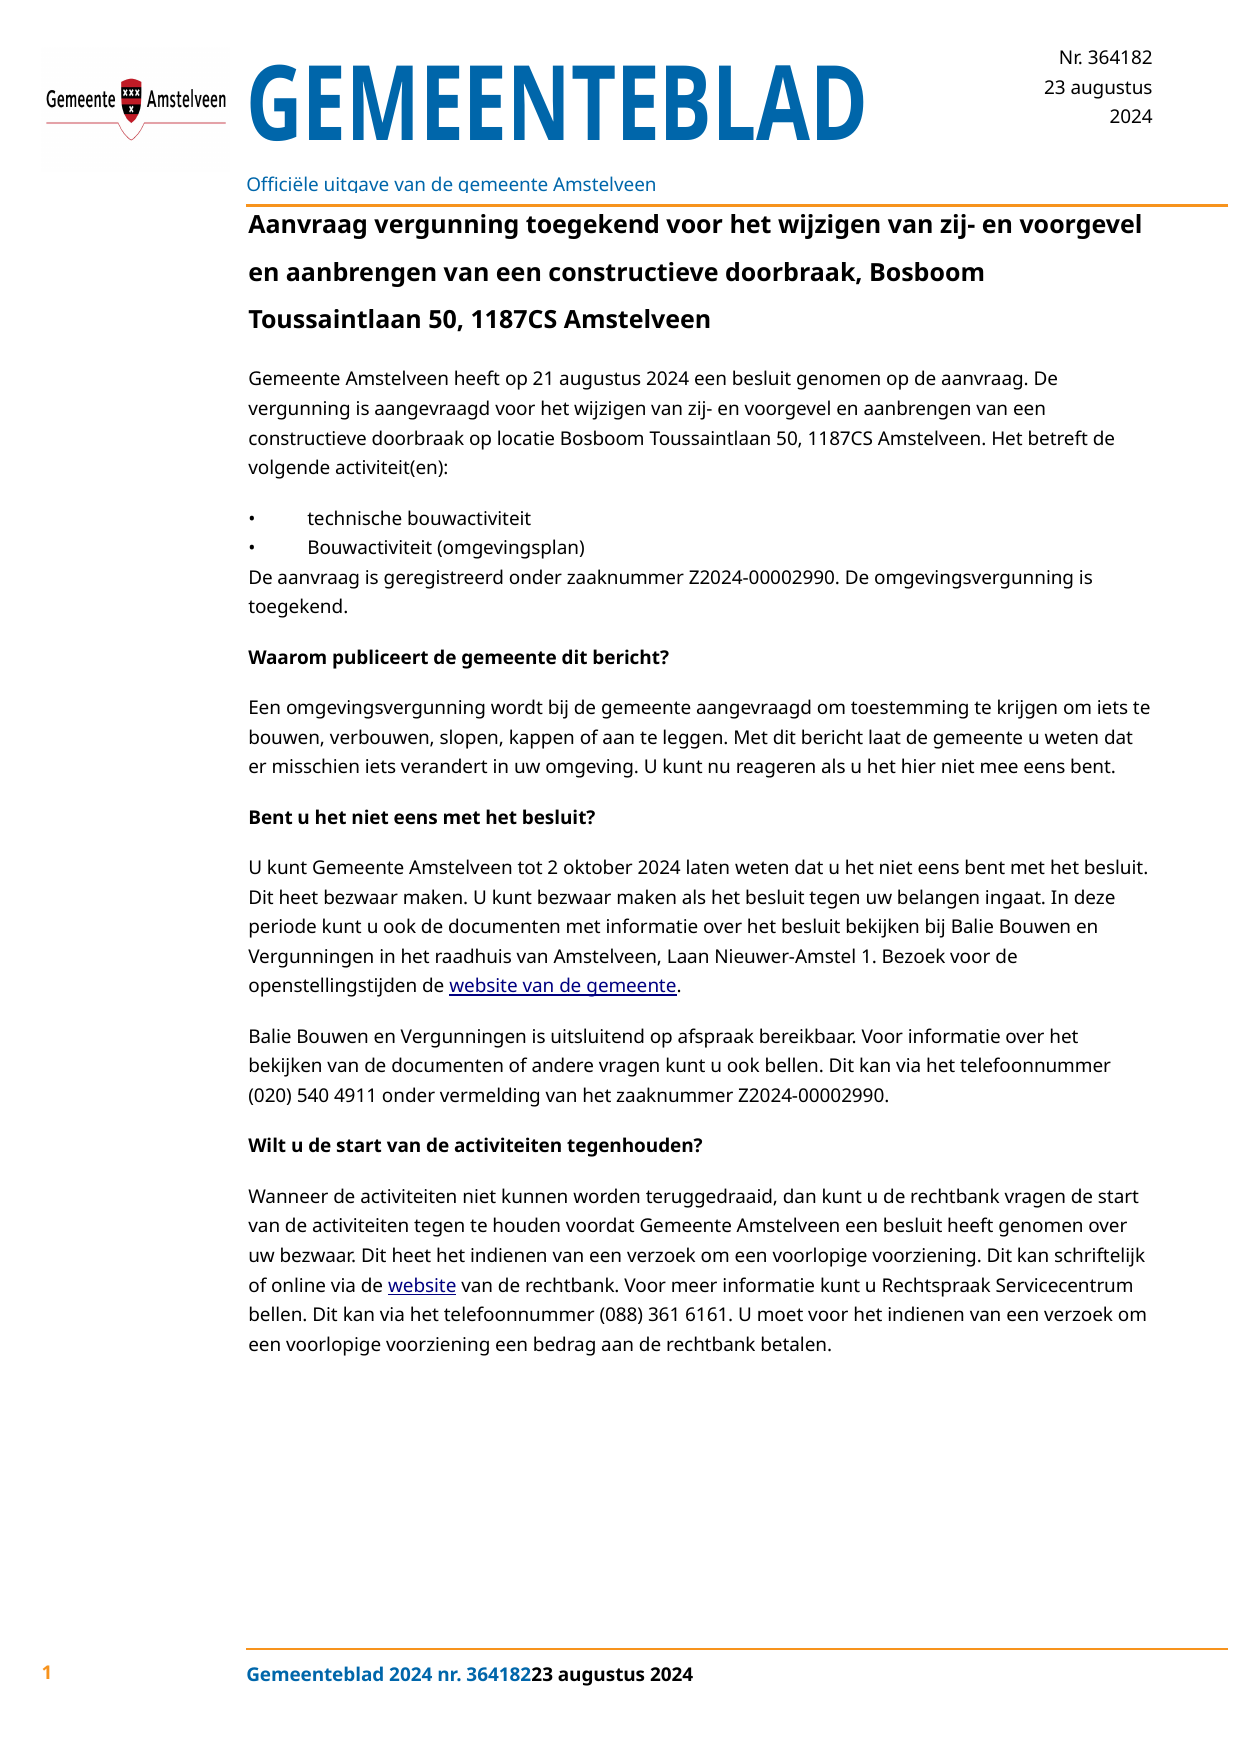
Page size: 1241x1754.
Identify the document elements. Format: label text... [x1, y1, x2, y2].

text Aanvraag vergunning toegekend voor het wijzigen van zij- en voorgevel en aanbrengen van een constructieve doorbraak, Bosboom Toussaintlaan 50, 1187CS Amstelveen [248, 207, 1152, 336]
text De aanvraag is geregistreerd onder zaaknummer Z2024-00002990. De omgevingsvergunning is toegekend. [248, 564, 1152, 619]
text Wanneer de activiteiten niet kunnen worden teruggedraaid, dan kunt u de rechtbank vragen de start van de activiteiten tegen te houden voordat Gemeente Amstelveen een besluit heeft genomen over uw bezwaar. Dit heet het indienen van een verzoek om een voorlopige voorziening. Dit kan schriftelijk of online via de website van de rechtbank. Voor meer informatie kunt u Rechtspraak Servicecentrum bellen. Dit kan via het telefoonnummer (088) 361 6161. U moet voor het indienen van een verzoek om een voorlopige voorziening een bedrag aan de rechtbank betalen. [248, 1183, 1152, 1357]
text Wilt u de start van de activiteiten tegenhouden? [248, 1133, 1152, 1158]
text Bent u het niet eens met het besluit? [248, 804, 1152, 829]
text Waarom publiceert de gemeente dit bericht? [248, 644, 1152, 669]
text Een omgevingsvergunning wordt bij de gemeente aangevraagd om toestemming te krijgen om iets te bouwen, verbouwen, slopen, kappen of aan te leggen. Met dit bericht laat de gemeente u weten dat er misschien iets verandert in uw omgeving. U kunt nu reageren als u het hier niet mee eens bent. [248, 694, 1152, 779]
picture [41, 47, 231, 172]
list Bouwactiviteit (omgevingsplan) [248, 534, 1152, 560]
text Gemeente Amstelveen heeft op 21 augustus 2024 een besluit genomen op de aanvraag. De vergunning is aangevraagd voor het wijzigen van zij- en voorgevel en aanbrengen van een constructieve doorbraak op locatie Bosboom Toussaintlaan 50, 1187CS Amstelveen. Het betreft de volgende activiteit(en): [248, 366, 1152, 480]
text U kunt Gemeente Amstelveen tot 2 oktober 2024 laten weten dat u het niet eens bent met het besluit. Dit heet bezwaar maken. U kunt bezwaar maken als het besluit tegen uw belangen ingaat. In deze periode kunt u ook de documenten met informatie over het besluit bekijken bij Balie Bouwen en Vergunningen in het raadhuis van Amstelveen, Laan Nieuwer-Amstel 1. Bezoek voor de openstellingstijden de website van de gemeente. [248, 854, 1152, 998]
list technische bouwactiviteit [248, 505, 1152, 530]
text Balie Bouwen en Vergunningen is uitsluitend op afspraak bereikbaar. Voor informatie over het bekijken van de documenten of andere vragen kunt u ook bellen. Dit kan via het telefoonnummer (020) 540 4911 onder vermelding van het zaaknummer Z2024-00002990. [248, 1023, 1152, 1108]
